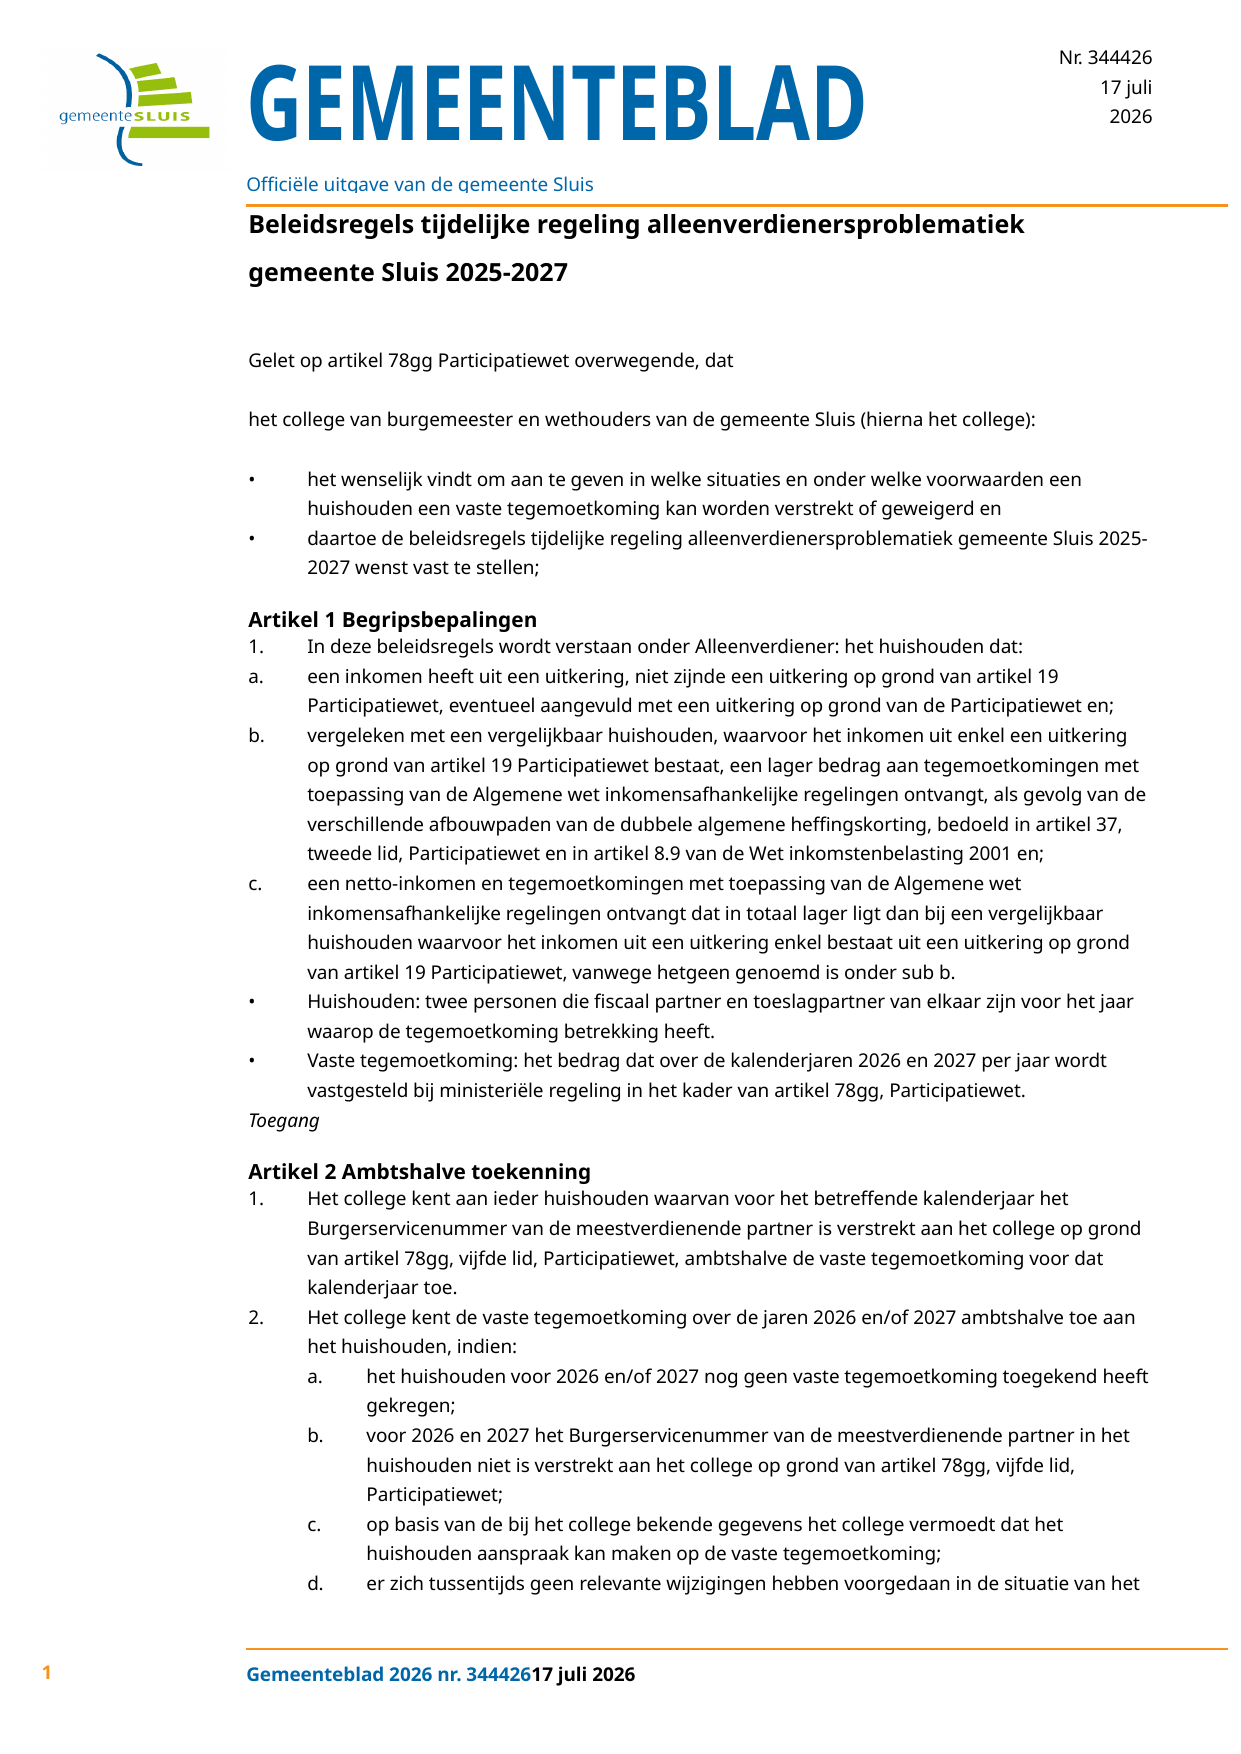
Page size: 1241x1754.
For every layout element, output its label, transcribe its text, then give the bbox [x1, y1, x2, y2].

text Gelet op artikel 78gg Participatiewet overwegende, dat [248, 347, 1152, 373]
list vergeleken met een vergelijkbaar huishouden, waarvoor het inkomen uit enkel een uitkering op grond van artikel 19 Participatiewet bestaat, een lager bedrag aan tegemoetkomingen met toepassing van de Algemene wet inkomensafhankelijke regelingen ontvangt, als gevolg van de verschillende afbouwpaden van de dubbele algemene heffingskorting, bedoeld in artikel 37, tweede lid, Participatiewet en in artikel 8.9 van de Wet inkomstenbelasting 2001 en; [248, 722, 1152, 866]
list Huishouden: twee personen die fiscaal partner en toeslagpartner van elkaar zijn voor het jaar waarop de tegemoetkoming betrekking heeft. [248, 988, 1152, 1044]
list Het college kent de vaste tegemoetkoming over de jaren 2026 en/of 2027 ambtshalve toe aan het huishouden, indien: [248, 1304, 1152, 1359]
text het college van burgemeester en wethouders van de gemeente Sluis (hierna het college): [248, 407, 1152, 432]
list een inkomen heeft uit een uitkering, niet zijnde een uitkering op grond van artikel 19 Participatiewet, eventueel aangevuld met een uitkering op grond van de Participatiewet en; [248, 663, 1152, 718]
list het wenselijk vindt om aan te geven in welke situaties en onder welke voorwaarden een huishouden een vaste tegemoetkoming kan worden verstrekt of geweigerd en [248, 466, 1152, 521]
list een netto-inkomen en tegemoetkomingen met toepassing van de Algemene wet inkomensafhankelijke regelingen ontvangt dat in totaal lager ligt dan bij een vergelijkbaar huishouden waarvoor het inkomen uit een uitkering enkel bestaat uit een uitkering op grond van artikel 19 Participatiewet, vanwege hetgeen genoemd is onder sub b. [248, 870, 1152, 984]
text Toegang [248, 1107, 1152, 1132]
text Beleidsregels tijdelijke regeling alleenverdienersproblematiek gemeente Sluis 2025-2027 [248, 207, 1152, 288]
picture [41, 47, 231, 172]
text Artikel 2 Ambtshalve toekenning [248, 1157, 1152, 1186]
text Artikel 1 Begripsbepalingen [248, 605, 1152, 633]
list Het college kent aan ieder huishouden waarvan voor het betreffende kalenderjaar het Burgerservicenummer van de meestverdienende partner is verstrekt aan het college op grond van artikel 78gg, vijfde lid, Participatiewet, ambtshalve de vaste tegemoetkoming voor dat kalenderjaar toe. [248, 1186, 1152, 1300]
list er zich tussentijds geen relevante wijzigingen hebben voorgedaan in de situatie van het [307, 1570, 1152, 1596]
list daartoe de beleidsregels tijdelijke regeling alleenverdienersproblematiek gemeente Sluis 2025-2027 wenst vast te stellen; [248, 525, 1152, 580]
list het huishouden voor 2026 en/of 2027 nog geen vaste tegemoetkoming toegekend heeft gekregen; [307, 1363, 1152, 1418]
list Vaste tegemoetkoming: het bedrag dat over de kalenderjaren 2026 en 2027 per jaar wordt vastgesteld bij ministeriële regeling in het kader van artikel 78gg, Participatiewet. [248, 1048, 1152, 1103]
list voor 2026 en 2027 het Burgerservicenummer van de meestverdienende partner in het huishouden niet is verstrekt aan het college op grond van artikel 78gg, vijfde lid, Participatiewet; [307, 1422, 1152, 1507]
list op basis van de bij het college bekende gegevens het college vermoedt dat het huishouden aanspraak kan maken op de vaste tegemoetkoming; [307, 1511, 1152, 1566]
list In deze beleidsregels wordt verstaan onder Alleenverdiener: het huishouden dat: [248, 633, 1152, 659]
